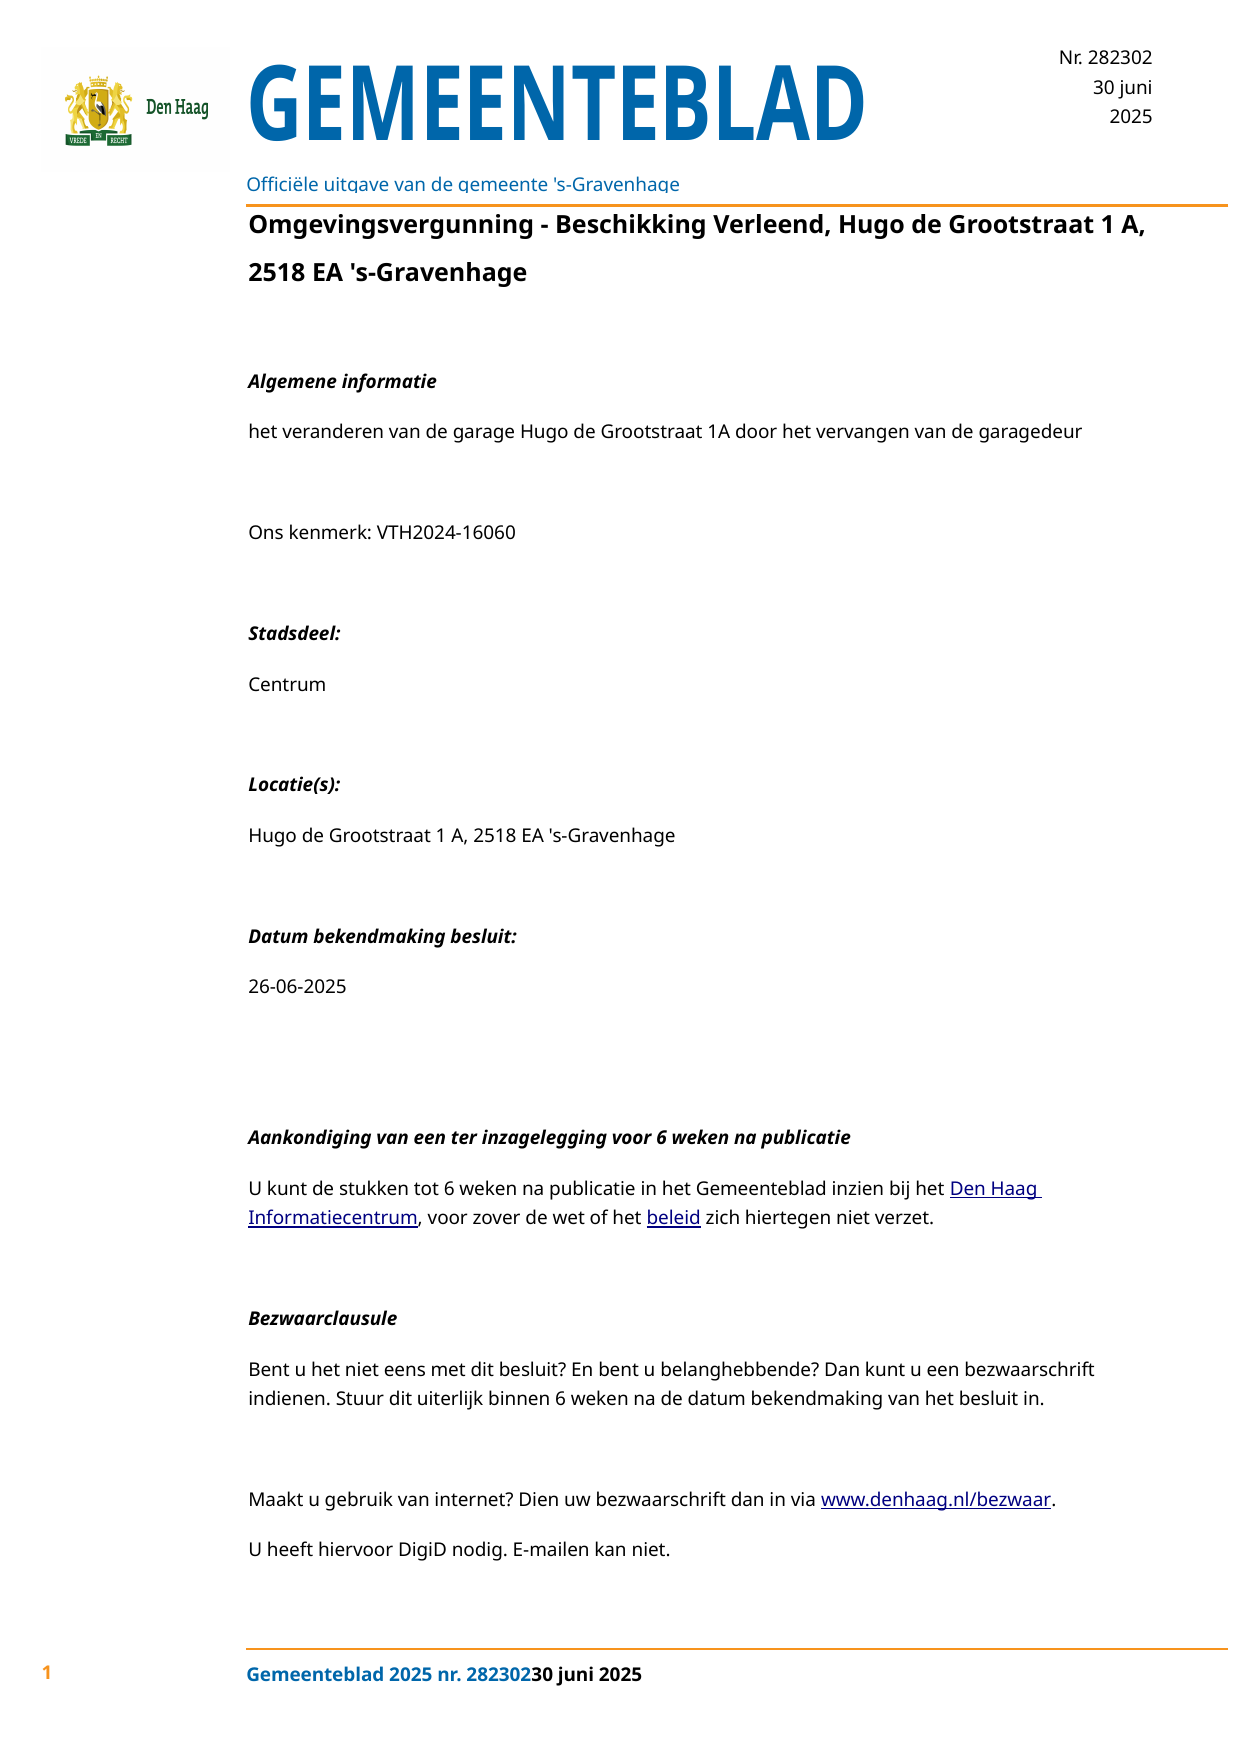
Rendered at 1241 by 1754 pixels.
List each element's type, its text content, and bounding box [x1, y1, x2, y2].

text Locatie(s): [248, 772, 1152, 797]
text het veranderen van de garage Hugo de Grootstraat 1A door het vervangen van de garagedeur [248, 419, 1152, 444]
text Maakt u gebruik van internet? Dien uw bezwaarschrift dan in via www.denhaag.nl/bezwaar. [248, 1486, 1152, 1512]
text U kunt de stukken tot 6 weken na publicatie in het Gemeenteblad inzien bij het Den Haag Informatiecentrum, voor zover de wet of het beleid zich hiertegen niet verzet. [248, 1175, 1152, 1230]
text Algemene informatie [248, 368, 1152, 394]
text Aankondiging van een ter inzagelegging voor 6 weken na publicatie [248, 1124, 1152, 1150]
text Hugo de Grootstraat 1 A, 2518 EA 's-Gravenhage [248, 822, 1152, 848]
text 26-06-2025 [248, 973, 1152, 999]
text U heeft hiervoor DigiD nodig. E-mailen kan niet. [248, 1537, 1152, 1562]
text Datum bekendmaking besluit: [248, 923, 1152, 949]
picture [41, 47, 231, 172]
text Centrum [248, 671, 1152, 697]
text Ons kenmerk: VTH2024-16060 [248, 519, 1152, 545]
text Stadsdeel: [248, 620, 1152, 646]
text Bent u het niet eens met dit besluit? En bent u belanghebbende? Dan kunt u een bezwaarschrift indienen. Stuur dit uiterlijk binnen 6 weken na de datum bekendmaking van het besluit in. [248, 1356, 1152, 1411]
text Bezwaarclausule [248, 1305, 1152, 1331]
text Omgevingsvergunning - Beschikking Verleend, Hugo de Grootstraat 1 A, 2518 EA 's-Gravenhage [248, 207, 1152, 288]
